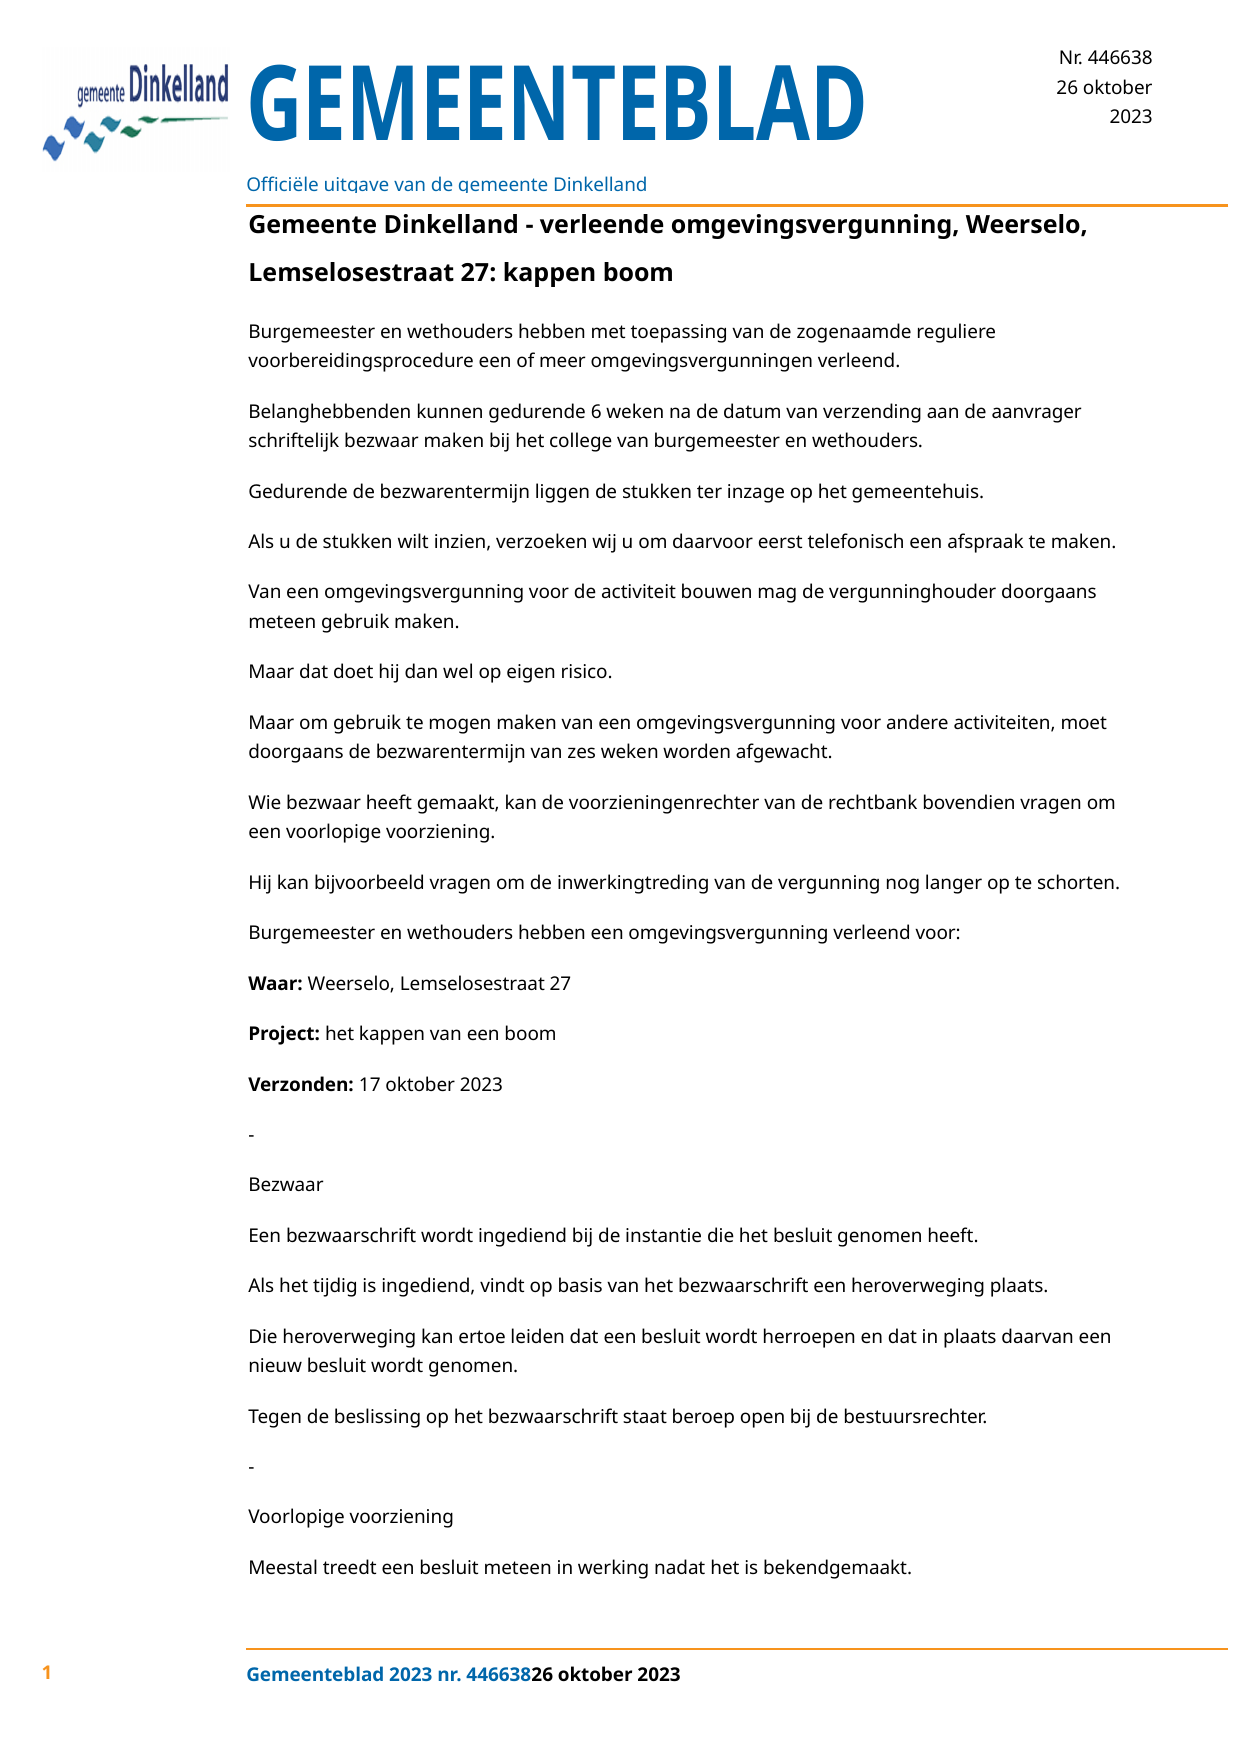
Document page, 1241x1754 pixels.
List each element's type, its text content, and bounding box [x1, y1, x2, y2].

text Belanghebbenden kunnen gedurende 6 weken na de datum van verzending aan de aanvrager schriftelijk bezwaar maken bij het college van burgemeester en wethouders. [248, 398, 1152, 453]
text Meestal treedt een besluit meteen in werking nadat het is bekendgemaakt. [248, 1554, 1152, 1580]
text Burgemeester en wethouders hebben een omgevingsvergunning verleend voor: [248, 919, 1152, 945]
picture [41, 47, 231, 172]
text Project: het kappen van een boom [248, 1020, 1152, 1046]
text Burgemeester en wethouders hebben met toepassing van de zogenaamde reguliere voorbereidingsprocedure een of meer omgevingsvergunningen verleend. [248, 318, 1152, 373]
text Gedurende de bezwarentermijn liggen de stukken ter inzage op het gemeentehuis. [248, 478, 1152, 504]
text Verzonden: 17 oktober 2023 [248, 1071, 1152, 1097]
text Als u de stukken wilt inzien, verzoeken wij u om daarvoor eerst telefonisch een afspraak te maken. [248, 528, 1152, 554]
text Voorlopige voorziening [248, 1504, 1152, 1529]
text Van een omgevingsvergunning voor de activiteit bouwen mag de vergunninghouder doorgaans meteen gebruik maken. [248, 579, 1152, 634]
text - [248, 1453, 1152, 1479]
text Maar om gebruik te mogen maken van een omgevingsvergunning voor andere activiteiten, moet doorgaans de bezwarentermijn van zes weken worden afgewacht. [248, 709, 1152, 764]
text Als het tijdig is ingediend, vindt op basis van het bezwaarschrift een heroverweging plaats. [248, 1272, 1152, 1298]
text Tegen de beslissing op het bezwaarschrift staat beroep open bij de bestuursrechter. [248, 1403, 1152, 1429]
text - [248, 1121, 1152, 1147]
text Bezwaar [248, 1172, 1152, 1197]
text Gemeente Dinkelland - verleende omgevingsvergunning, Weerselo, Lemselosestraat 27: kappen boom [248, 207, 1152, 288]
text Die heroverweging kan ertoe leiden dat een besluit wordt herroepen en dat in plaats daarvan een nieuw besluit wordt genomen. [248, 1323, 1152, 1378]
text Wie bezwaar heeft gemaakt, kan de voorzieningenrechter van de rechtbank bovendien vragen om een voorlopige voorziening. [248, 789, 1152, 844]
text Hij kan bijvoorbeeld vragen om de inwerkingtreding van de vergunning nog langer op te schorten. [248, 869, 1152, 895]
text Maar dat doet hij dan wel op eigen risico. [248, 659, 1152, 684]
text Waar: Weerselo, Lemselosestraat 27 [248, 970, 1152, 996]
text Een bezwaarschrift wordt ingediend bij de instantie die het besluit genomen heeft. [248, 1222, 1152, 1248]
